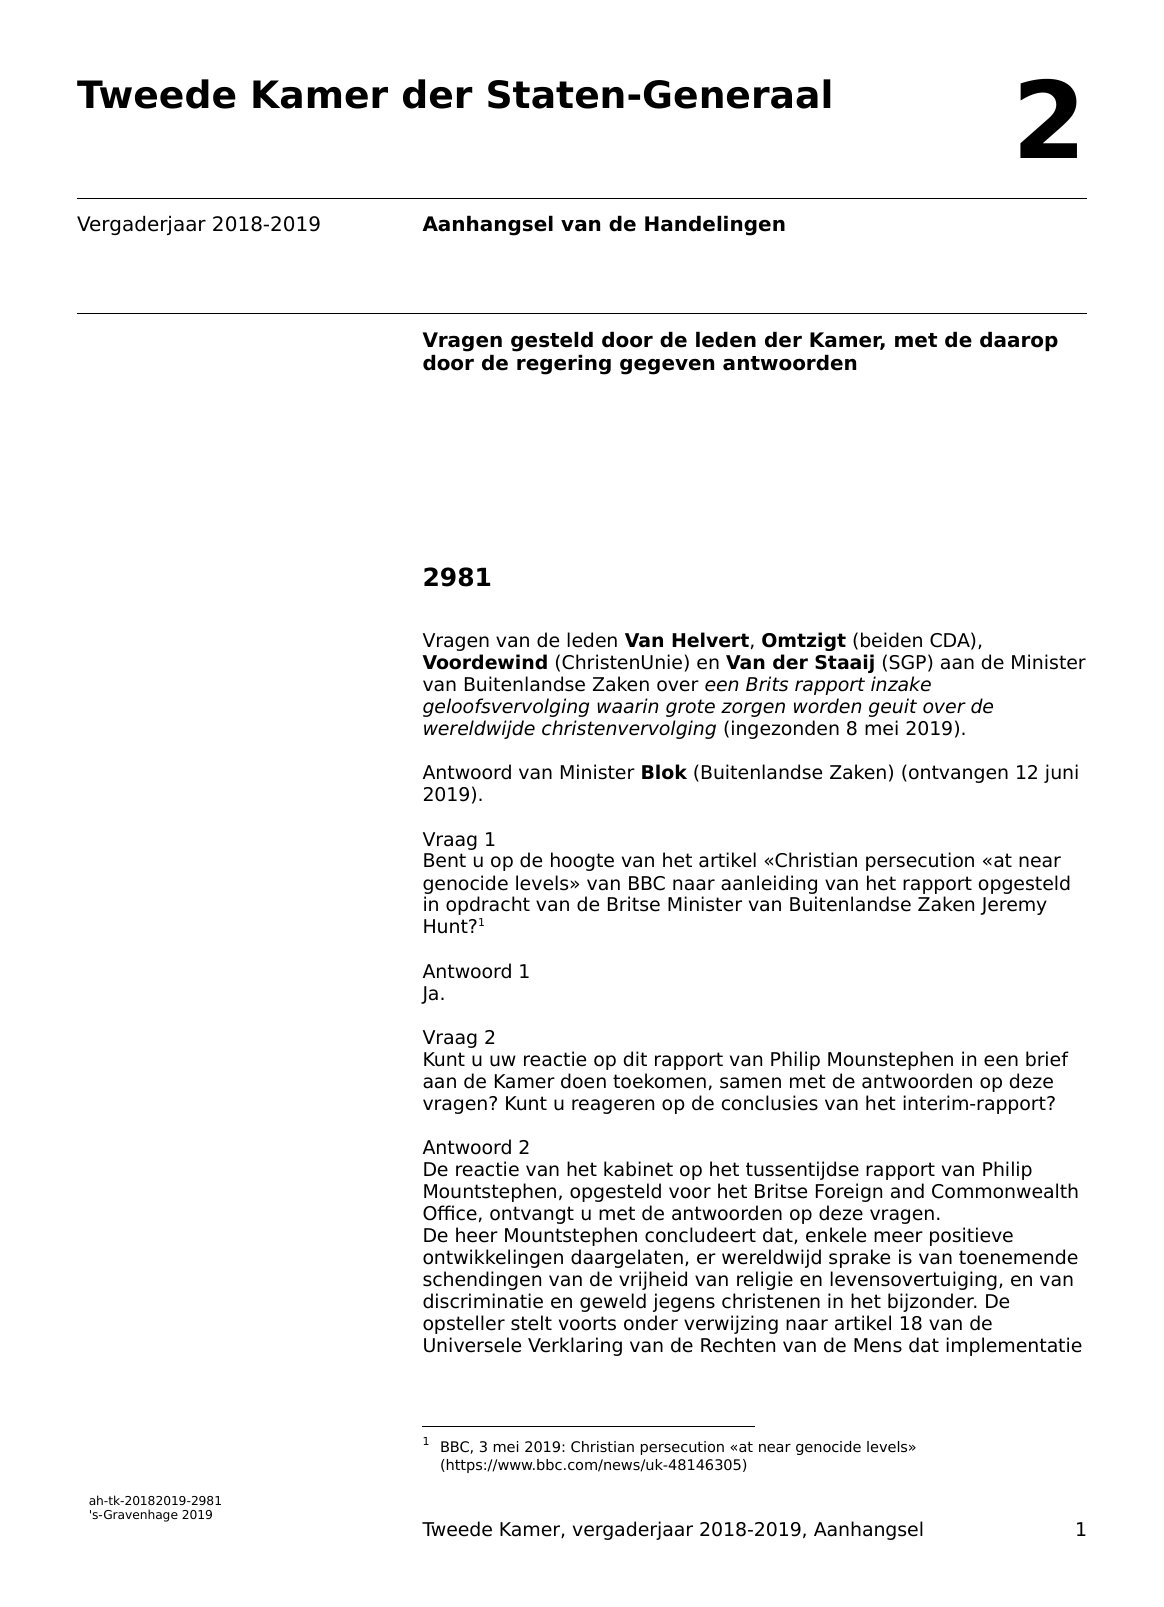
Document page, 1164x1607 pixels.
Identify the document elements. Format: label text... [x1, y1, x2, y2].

table_header 2 [886, 59, 1087, 198]
text 2981 [422, 563, 1087, 592]
table_header Tweede Kamer der Staten-Generaal [77, 59, 886, 198]
table_cell Vergaderjaar 2018-2019 [77, 199, 422, 313]
text 's-Gravenhage 2019 [88, 1508, 323, 1522]
text Antwoord van Minister Blok (Buitenlandse Zaken) (ontvangen 12 juni 2019). [422, 762, 1087, 806]
text De reactie van het kabinet op het tussentijdse rapport van Philip Mountstephen, opgesteld voor het Britse Foreign and Commonwealth Office, ontvangt u met de antwoorden op deze vragen. [422, 1159, 1087, 1225]
text Ja. [422, 982, 1087, 1004]
text BBC, 3 mei 2019: Christian persecution «at near genocide levels» (https://www.bbc.com/news/uk-48146305) [422, 1435, 1087, 1474]
text Vraag 1 [422, 828, 1087, 850]
table_cell [77, 314, 422, 375]
table_cell Aanhangsel van de Handelingen [422, 199, 1087, 313]
table_cell Vragen gesteld door de leden der Kamer, met de daarop door de regering gegeven antwoorden [422, 314, 1087, 375]
text Antwoord 1 [422, 961, 1087, 982]
text Vraag 2 [422, 1027, 1087, 1049]
text Kunt u uw reactie op dit rapport van Philip Mounstephen in een brief aan de Kamer doen toekomen, samen met de antwoorden op deze vragen? Kunt u reageren op de conclusies van het interim-rapport? [422, 1049, 1087, 1114]
text Bent u op de hoogte van het artikel «Christian persecution «at near genocide levels» van BBC naar aanleiding van het rapport opgesteld in opdracht van de Britse Minister van Buitenlandse Zaken Jeremy Hunt? [422, 850, 1087, 938]
text De heer Mountstephen concludeert dat, enkele meer positieve ontwikkelingen daargelaten, er wereldwijd sprake is van toenemende schendingen van de vrijheid van religie en levensovertuiging, en van discriminatie en geweld jegens christenen in het bijzonder. De opsteller stelt voorts onder verwijzing naar artikel 18 van de Universele Verklaring van de Rechten van de Mens dat implementatie [422, 1225, 1087, 1357]
text Antwoord 2 [422, 1137, 1087, 1159]
text ah-tk-20182019-2981 [88, 1494, 323, 1508]
text Vragen van de leden Van Helvert, Omtzigt (beiden CDA), Voordewind (ChristenUnie) en Van der Staaij (SGP) aan de Minister van Buitenlandse Zaken over een Brits rapport inzake geloofsvervolging waarin grote zorgen worden geuit over de wereldwijde christenvervolging (ingezonden 8 mei 2019). [422, 630, 1087, 740]
